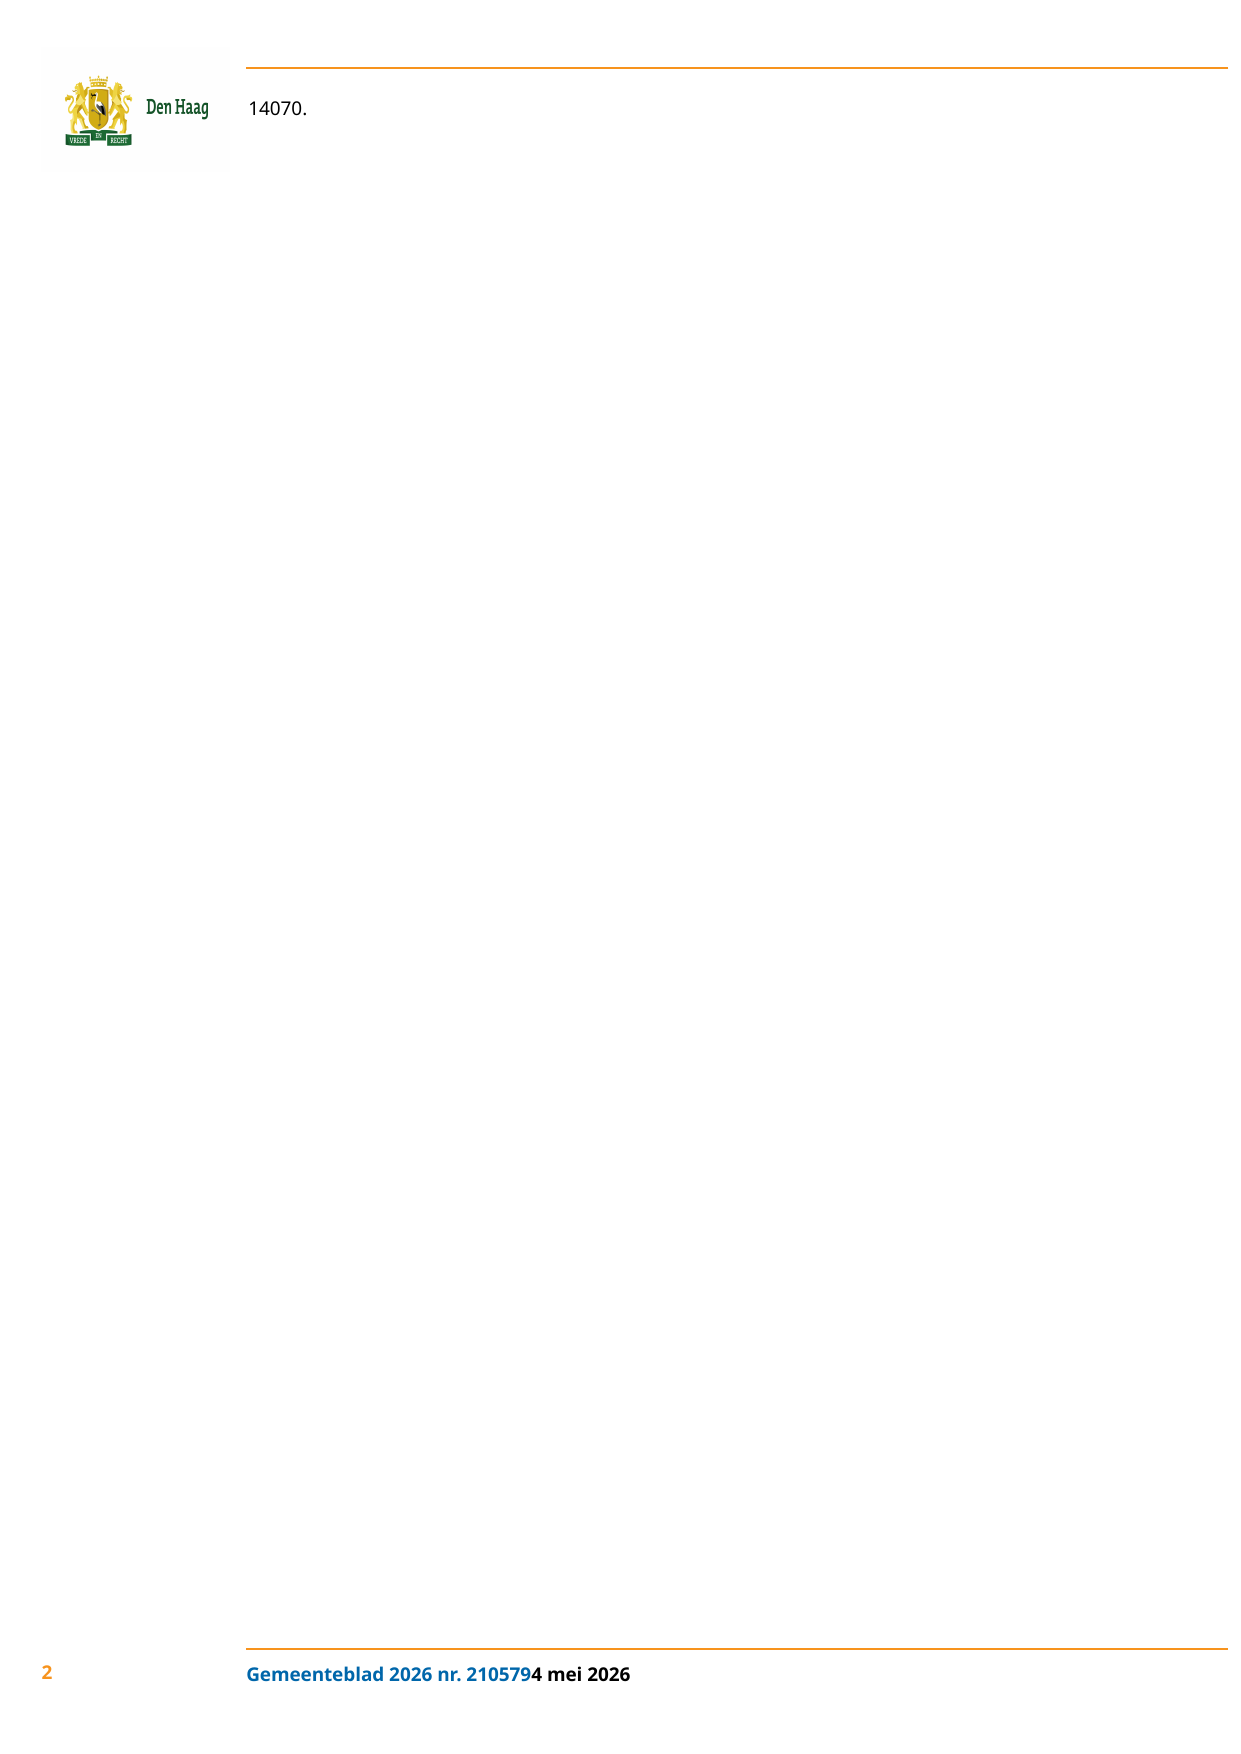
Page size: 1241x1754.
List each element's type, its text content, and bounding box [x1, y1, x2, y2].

picture [41, 47, 231, 172]
text 14070. [248, 95, 1152, 121]
